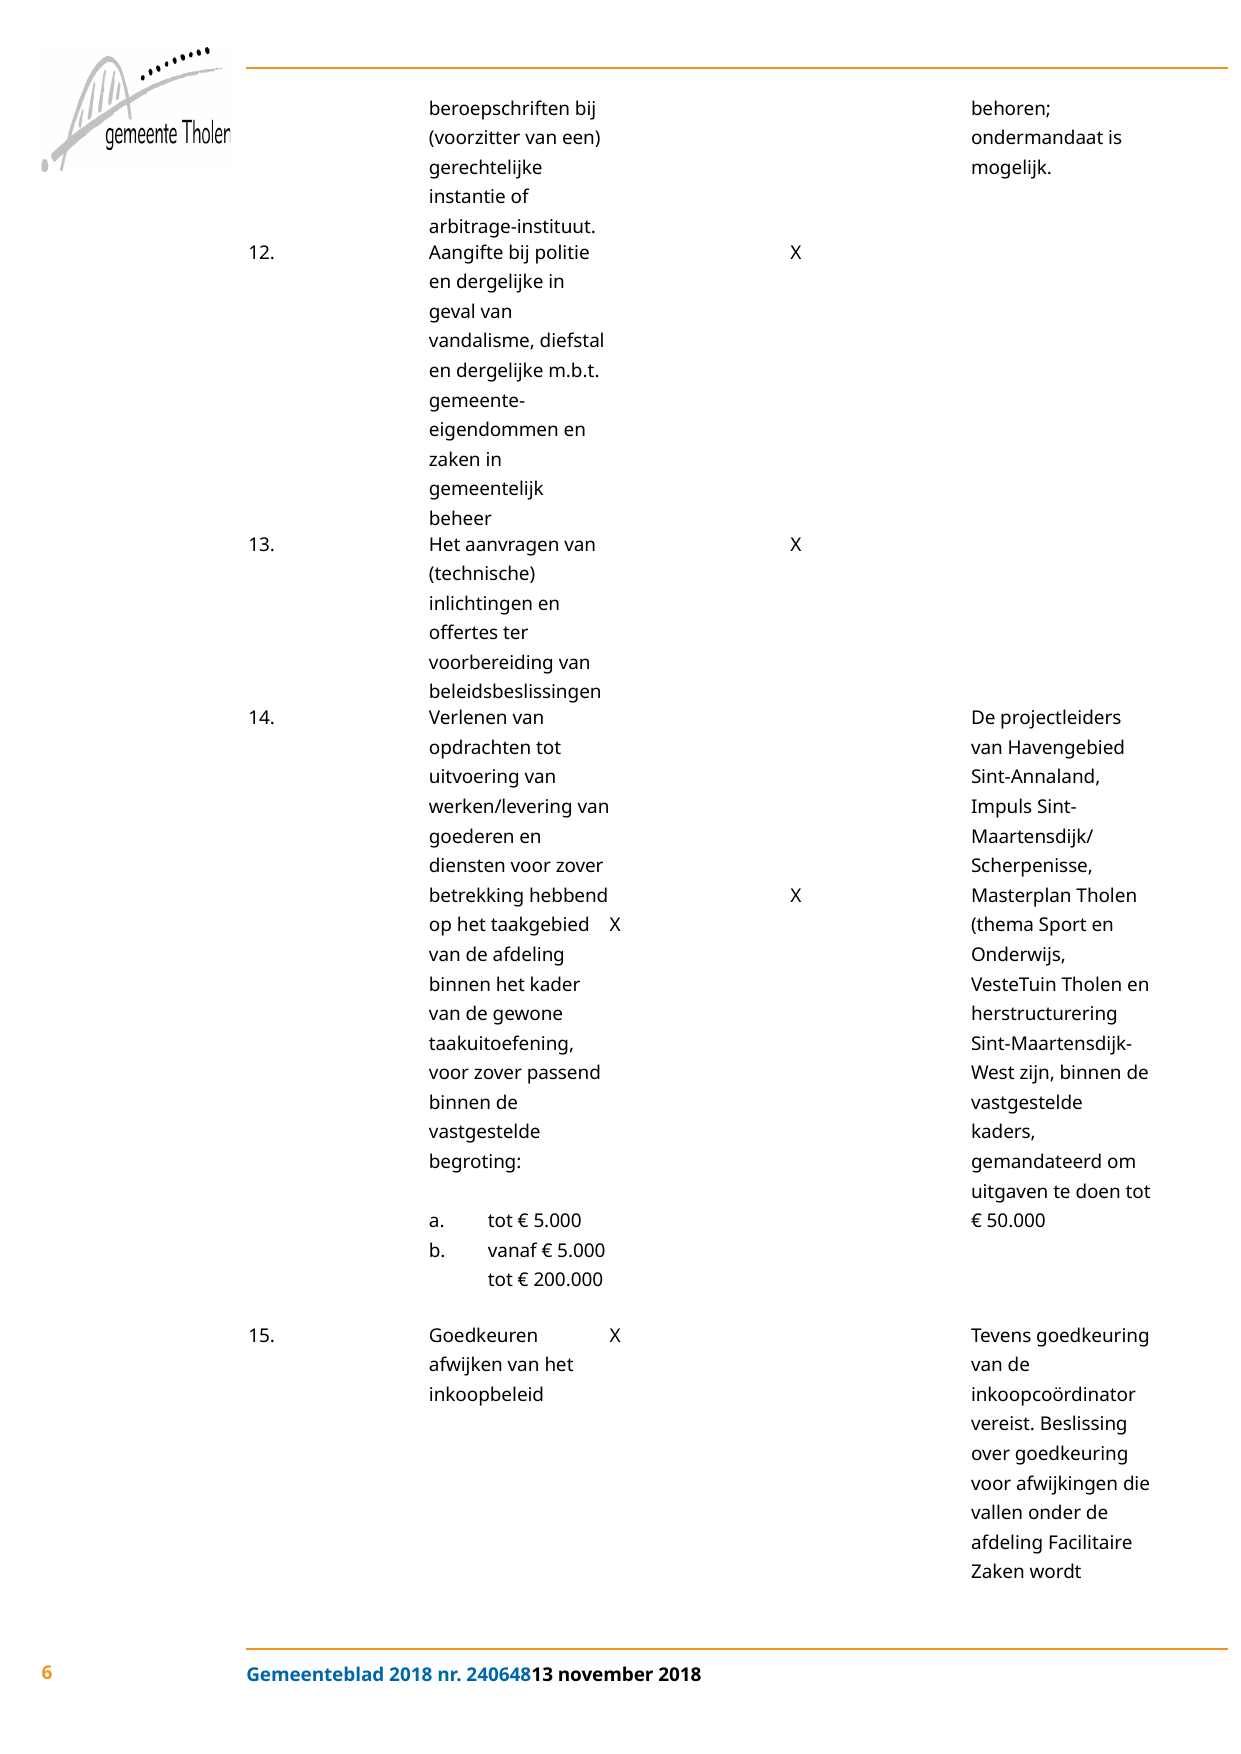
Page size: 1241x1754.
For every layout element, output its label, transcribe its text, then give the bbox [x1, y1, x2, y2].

table_cell [790, 95, 971, 239]
table_cell [248, 705, 429, 1322]
table_cell X [790, 531, 971, 704]
picture [41, 47, 231, 172]
table_cell [248, 1322, 429, 1584]
table_cell Aangifte bij politie en dergelijke in geval van vandalisme, diefstal en dergelijke m.b.t. gemeente-eigendommen en zaken in gemeentelijk beheer [429, 239, 609, 531]
table_cell [609, 531, 790, 704]
table_cell X [790, 239, 971, 531]
table_cell behoren; ondermandaat is mogelijk. [971, 95, 1152, 239]
table_cell X [609, 1322, 790, 1584]
table_cell Het aanvragen van (technische) inlichtingen en offertes ter voorbereiding van beleidsbeslissingen [429, 531, 609, 704]
table_cell Goedkeuren afwijken van het inkoopbeleid [429, 1322, 609, 1584]
table_cell [609, 239, 790, 531]
table_cell X [790, 705, 971, 1322]
table_cell beroepschriften bij (voorzitter van een) gerechtelijke instantie of arbitrage-instituut. [429, 95, 609, 239]
table_cell [248, 531, 429, 704]
table_cell Tevens goedkeuring van de inkoopcoördinator vereist. Beslissing over goedkeuring voor afwijkingen die vallen onder de afdeling Facilitaire Zaken wordt [971, 1322, 1152, 1584]
table_cell De projectleiders van Havengebied Sint-Annaland, Impuls Sint-Maartensdijk/ Scherpenisse, Masterplan Tholen (thema Sport en Onderwijs, VesteTuin Tholen en herstructurering Sint-Maartensdijk-West zijn, binnen de vastgestelde kaders, gemandateerd om uitgaven te doen tot € 50.000 [971, 705, 1152, 1322]
table_cell [248, 239, 429, 531]
table_cell [971, 239, 1152, 531]
table_cell X [609, 705, 790, 1322]
table_cell [248, 95, 429, 239]
table_cell [790, 1322, 971, 1584]
table_cell [971, 531, 1152, 704]
table_cell [609, 95, 790, 239]
table_cell Verlenen van opdrachten tot uitvoering van werken/levering van goederen en diensten voor zover betrekking hebbend op het taakgebied van de afdeling binnen het kader van de gewone taakuitoefening, voor zover passend binnen de vastgestelde begroting: tot € 5.000 vanaf € 5.000 tot € 200.000 [429, 705, 609, 1322]
